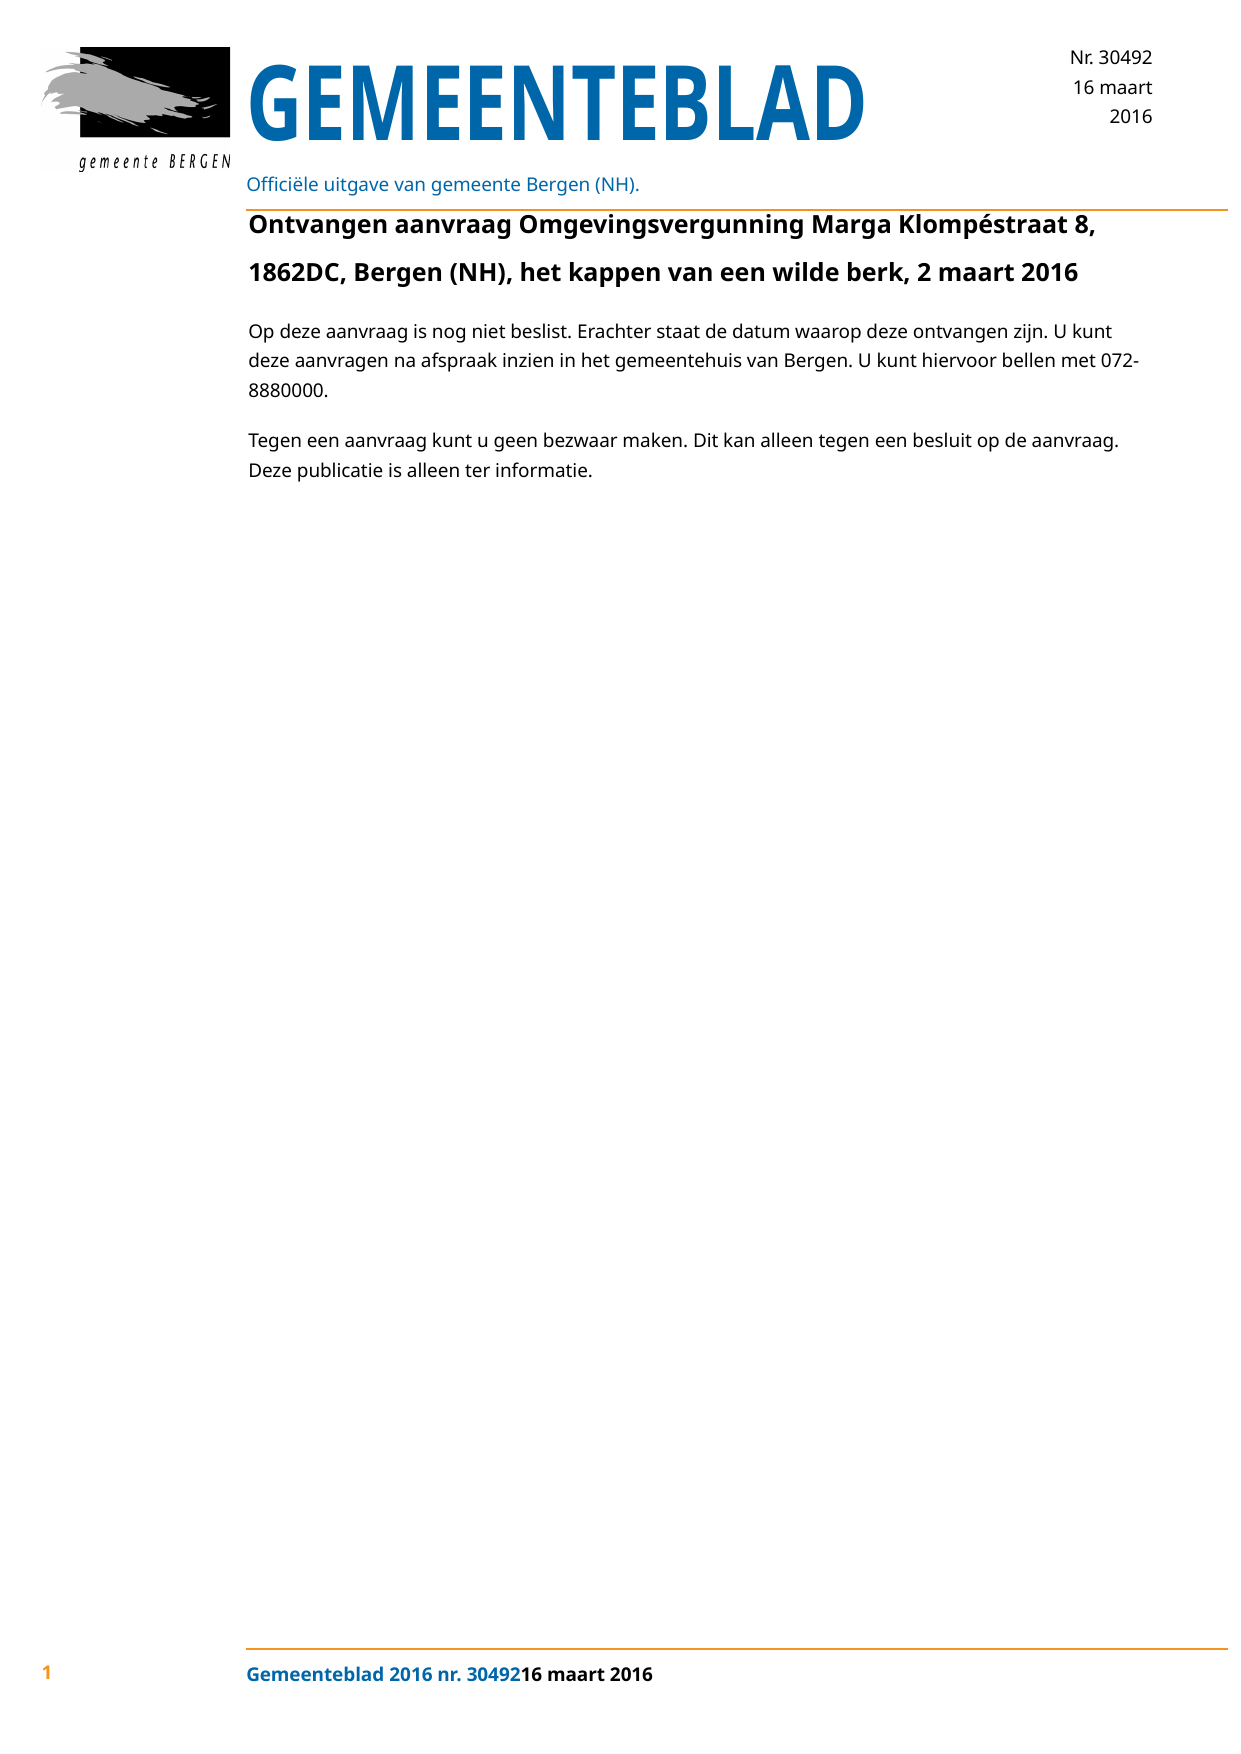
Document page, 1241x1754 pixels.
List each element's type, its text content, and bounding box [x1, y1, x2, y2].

text Op deze aanvraag is nog niet beslist. Erachter staat de datum waarop deze ontvangen zijn. U kunt deze aanvragen na afspraak inzien in het gemeentehuis van Bergen. U kunt hiervoor bellen met 072-8880000. [248, 318, 1152, 403]
picture [41, 47, 231, 172]
text Tegen een aanvraag kunt u geen bezwaar maken. Dit kan alleen tegen een besluit op de aanvraag. Deze publicatie is alleen ter informatie. [248, 427, 1152, 483]
text Ontvangen aanvraag Omgevingsvergunning Marga Klompéstraat 8, 1862DC, Bergen (NH), het kappen van een wilde berk, 2 maart 2016 [248, 211, 1152, 288]
